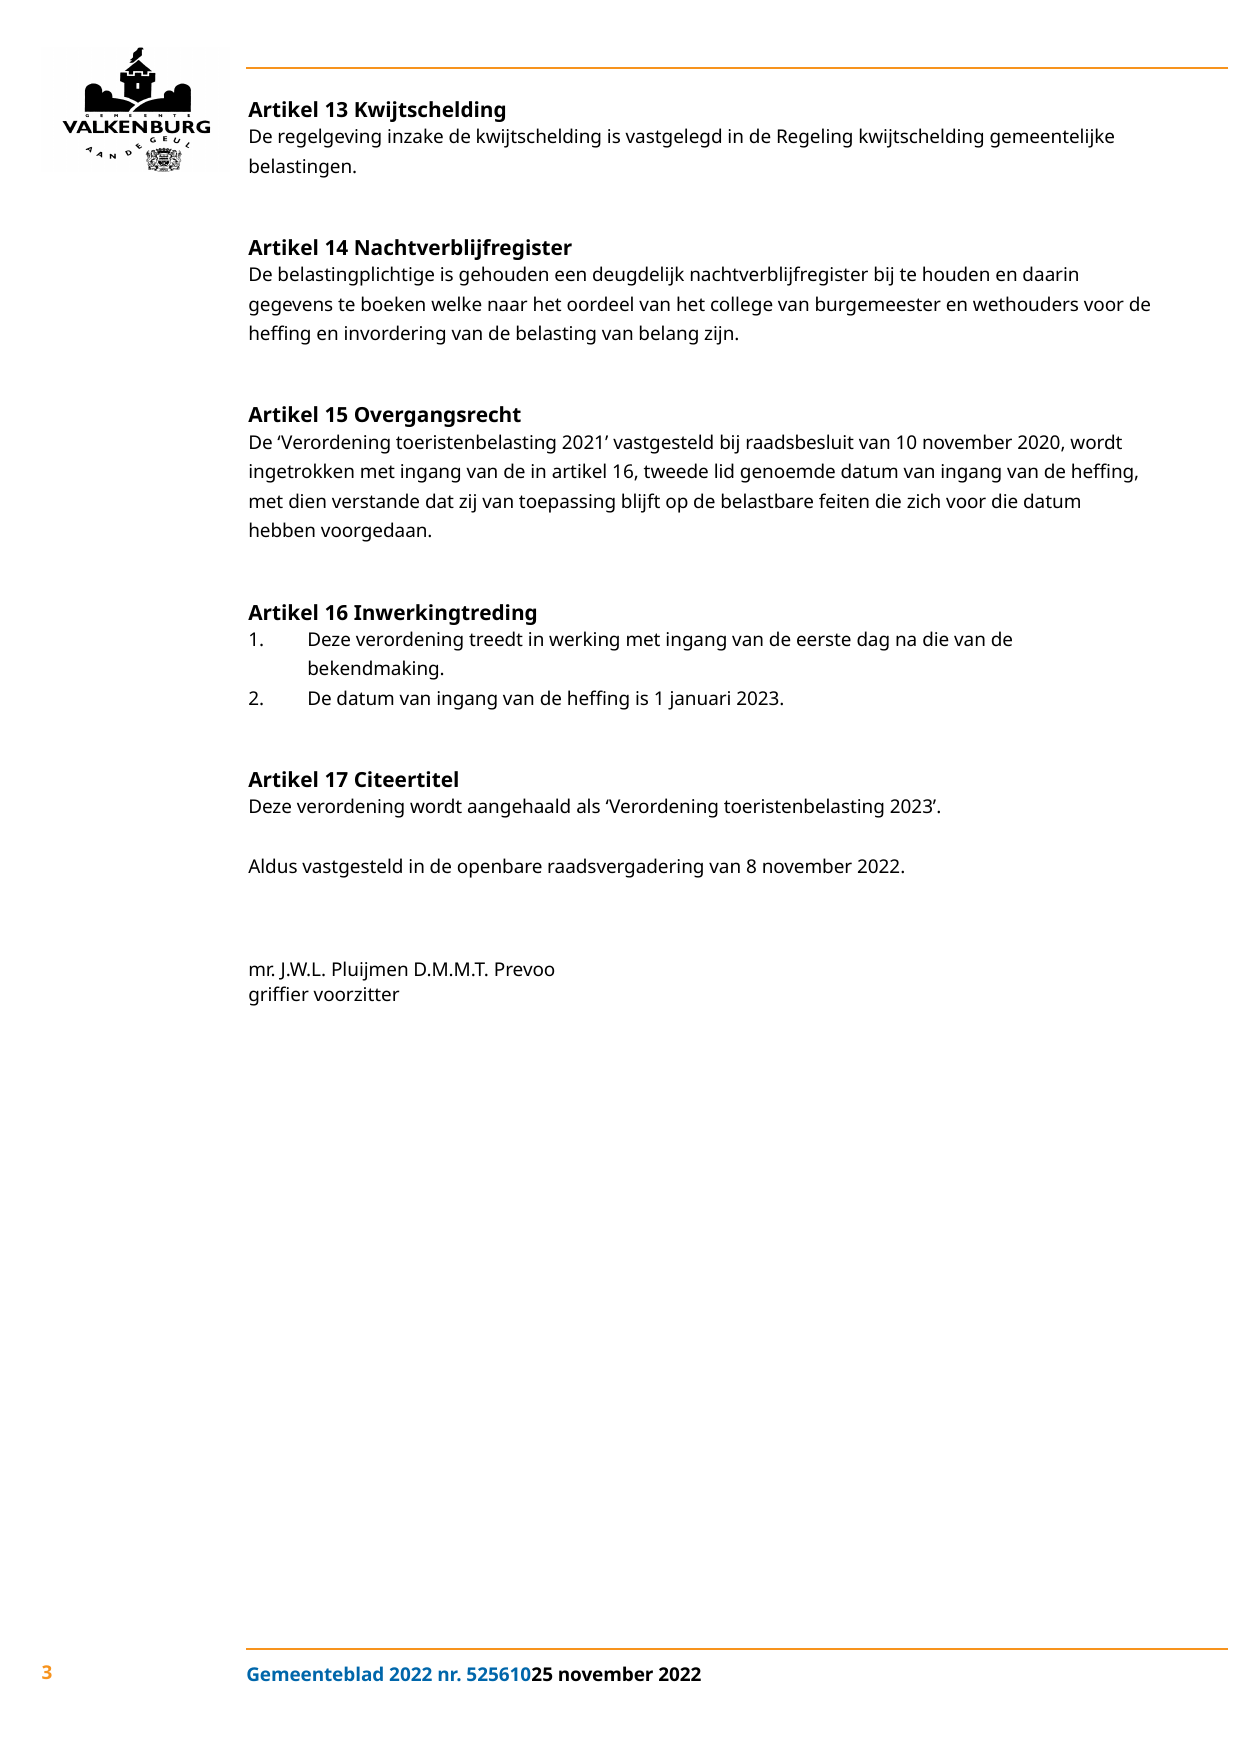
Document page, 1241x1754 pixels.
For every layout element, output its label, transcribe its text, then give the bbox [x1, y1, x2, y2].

text Aldus vastgesteld in de openbare raadsvergadering van 8 november 2022. [248, 853, 1152, 878]
text De ‘Verordening toeristenbelasting 2021’ vastgesteld bij raadsbesluit van 10 november 2020, wordt ingetrokken met ingang van de in artikel 16, tweede lid genoemde datum van ingang van de heffing, met dien verstande dat zij van toepassing blijft op de belastbare feiten die zich voor die datum hebben voorgedaan. [248, 429, 1152, 543]
text De belastingplichtige is gehouden een deugdelijk nachtverblijfregister bij te houden en daarin gegevens te boeken welke naar het oordeel van het college van burgemeester en wethouders voor de heffing en invordering van de belasting van belang zijn. [248, 261, 1152, 346]
text Artikel 13 Kwijtschelding [248, 95, 1152, 123]
text griffier voorzitter [248, 981, 1152, 1007]
text Artikel 14 Nachtverblijfregister [248, 233, 1152, 261]
picture [41, 47, 231, 172]
text Deze verordening wordt aangehaald als ‘Verordening toeristenbelasting 2023’. [248, 794, 1152, 819]
text mr. J.W.L. Pluijmen D.M.M.T. Prevoo [248, 956, 1152, 981]
list De datum van ingang van de heffing is 1 januari 2023. [248, 685, 1152, 711]
list Deze verordening treedt in werking met ingang van de eerste dag na die van de bekendmaking. [248, 626, 1152, 681]
text Artikel 16 Inwerkingtreding [248, 598, 1152, 626]
text Artikel 15 Overgangsrecht [248, 400, 1152, 429]
text Artikel 17 Citeertitel [248, 765, 1152, 794]
text De regelgeving inzake de kwijtschelding is vastgelegd in de Regeling kwijtschelding gemeentelijke belastingen. [248, 123, 1152, 178]
